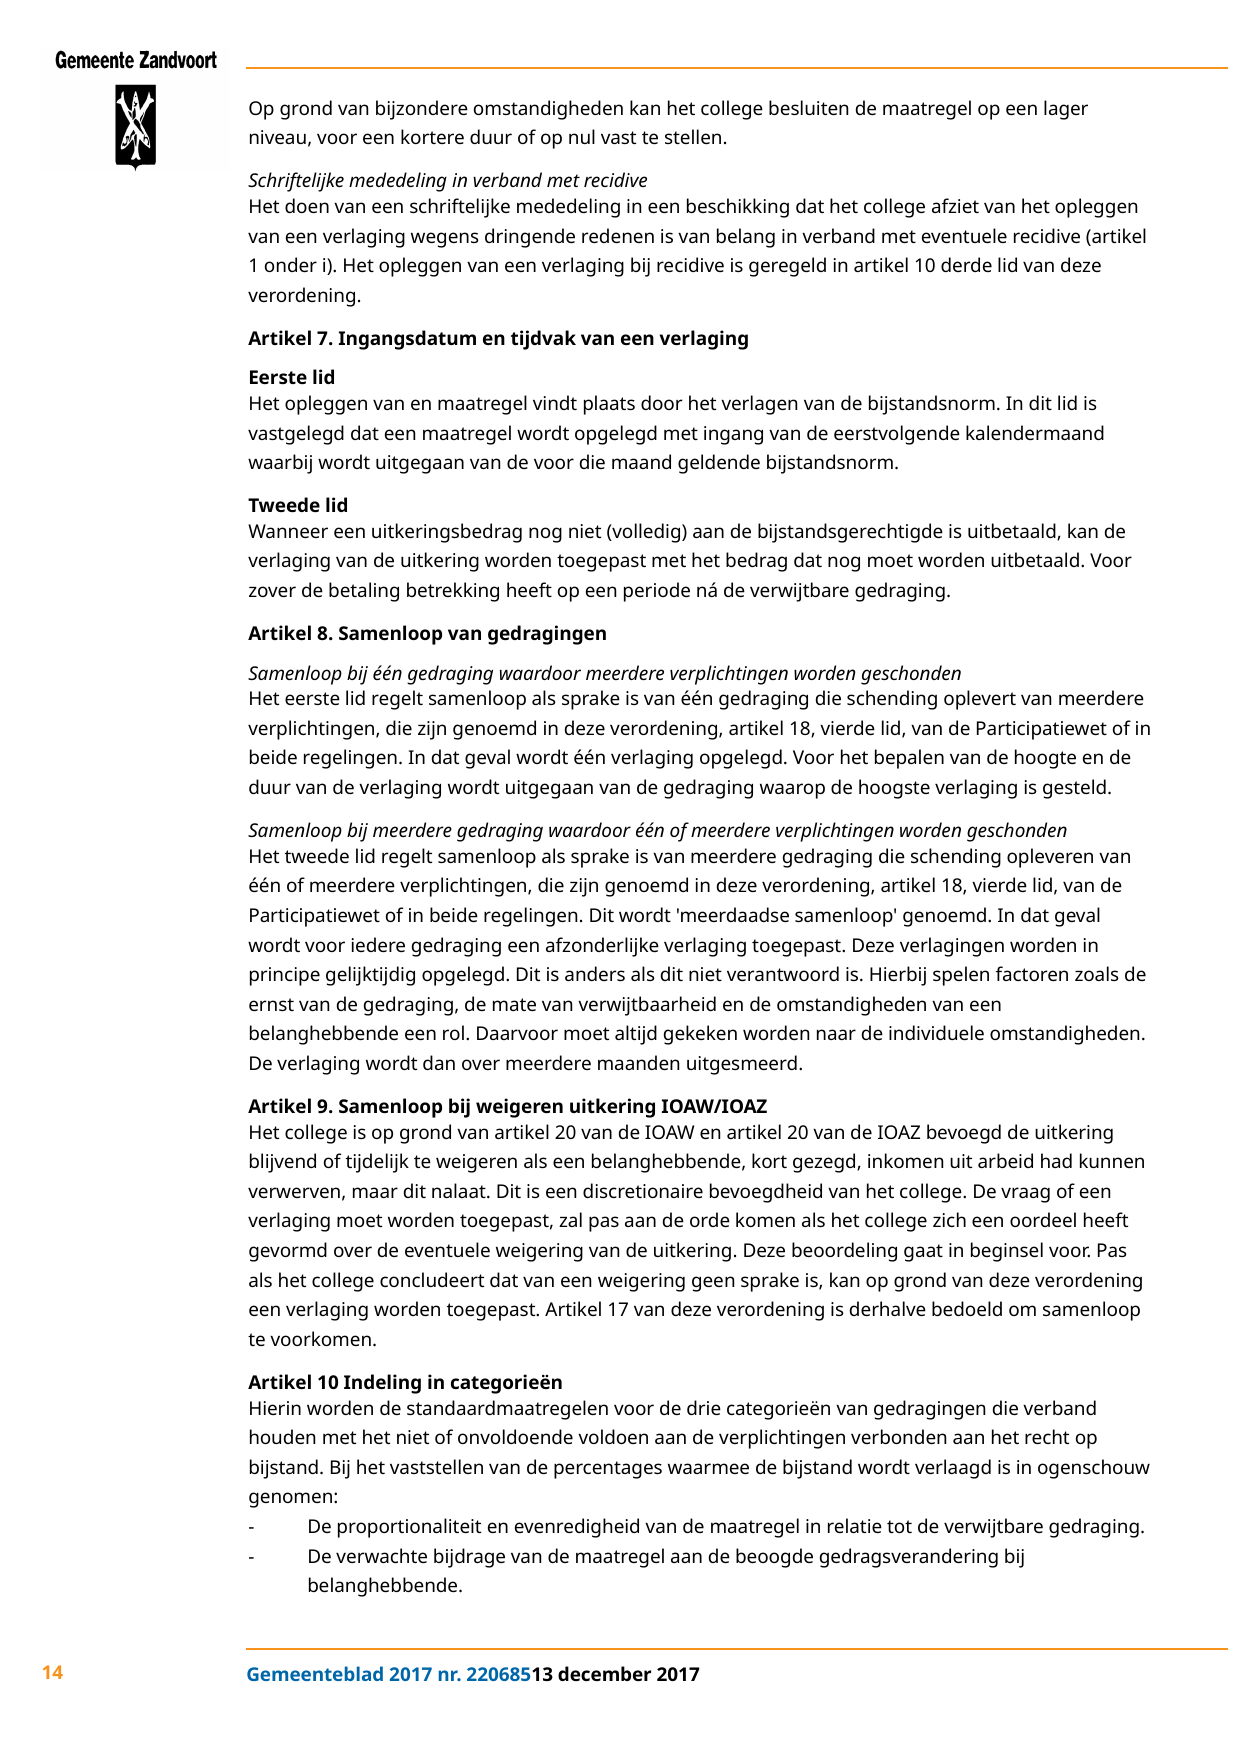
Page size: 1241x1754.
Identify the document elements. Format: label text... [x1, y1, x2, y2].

picture [41, 47, 231, 172]
list De verwachte bijdrage van de maatregel aan de beoogde gedragsverandering bij belanghebbende. [248, 1543, 1152, 1598]
text Op grond van bijzondere omstandigheden kan het college besluiten de maatregel op een lager niveau, voor een kortere duur of op nul vast te stellen. [248, 95, 1152, 150]
text Artikel 7. Ingangsdatum en tijdvak van een verlaging [248, 325, 1152, 351]
text Wanneer een uitkeringsbedrag nog niet (volledig) aan de bijstandsgerechtigde is uitbetaald, kan de verlaging van de uitkering worden toegepast met het bedrag dat nog moet worden uitbetaald. Voor zover de betaling betrekking heeft op een periode ná de verwijtbare gedraging. [248, 518, 1152, 603]
text Eerste lid [248, 364, 1152, 390]
text Samenloop bij meerdere gedraging waardoor één of meerdere verplichtingen worden geschonden [248, 817, 1152, 843]
text Het college is op grond van artikel 20 van de IOAW en artikel 20 van de IOAZ bevoegd de uitkering blijvend of tijdelijk te weigeren als een belanghebbende, kort gezegd, inkomen uit arbeid had kunnen verwerven, maar dit nalaat. Dit is een discretionaire bevoegdheid van het college. De vraag of een verlaging moet worden toegepast, zal pas aan de orde komen als het college zich een oordeel heeft gevormd over de eventuele weigering van de uitkering. Deze beoordeling gaat in beginsel voor. Pas als het college concludeert dat van een weigering geen sprake is, kan op grond van deze verordening een verlaging worden toegepast. Artikel 17 van deze verordening is derhalve bedoeld om samenloop te voorkomen. [248, 1119, 1152, 1352]
text Samenloop bij één gedraging waardoor meerdere verplichtingen worden geschonden [248, 660, 1152, 685]
text Artikel 10 Indeling in categorieën [248, 1369, 1152, 1395]
text Het opleggen van en maatregel vindt plaats door het verlagen van de bijstandsnorm. In dit lid is vastgelegd dat een maatregel wordt opgelegd met ingang van de eerstvolgende kalendermaand waarbij wordt uitgegaan van de voor die maand geldende bijstandsnorm. [248, 390, 1152, 475]
text Artikel 8. Samenloop van gedragingen [248, 620, 1152, 646]
text Tweede lid [248, 492, 1152, 518]
text Het eerste lid regelt samenloop als sprake is van één gedraging die schending oplevert van meerdere verplichtingen, die zijn genoemd in deze verordening, artikel 18, vierde lid, van de Participatiewet of in beide regelingen. In dat geval wordt één verlaging opgelegd. Voor het bepalen van de hoogte en de duur van de verlaging wordt uitgegaan van de gedraging waarop de hoogste verlaging is gesteld. [248, 685, 1152, 800]
text Hierin worden de standaardmaatregelen voor de drie categorieën van gedragingen die verband houden met het niet of onvoldoende voldoen aan de verplichtingen verbonden aan het recht op bijstand. Bij het vaststellen van de percentages waarmee de bijstand wordt verlaagd is in ogenschouw genomen: [248, 1395, 1152, 1509]
list De proportionaliteit en evenredigheid van de maatregel in relatie tot de verwijtbare gedraging. [248, 1513, 1152, 1539]
text Het doen van een schriftelijke mededeling in een beschikking dat het college afziet van het opleggen van een verlaging wegens dringende redenen is van belang in verband met eventuele recidive (artikel 1 onder i). Het opleggen van een verlaging bij recidive is geregeld in artikel 10 derde lid van deze verordening. [248, 193, 1152, 308]
text Het tweede lid regelt samenloop als sprake is van meerdere gedraging die schending opleveren van één of meerdere verplichtingen, die zijn genoemd in deze verordening, artikel 18, vierde lid, van de Participatiewet of in beide regelingen. Dit wordt 'meerdaadse samenloop' genoemd. In dat geval wordt voor iedere gedraging een afzonderlijke verlaging toegepast. Deze verlagingen worden in principe gelijktijdig opgelegd. Dit is anders als dit niet verantwoord is. Hierbij spelen factoren zoals de ernst van de gedraging, de mate van verwijtbaarheid en de omstandigheden van een belanghebbende een rol. Daarvoor moet altijd gekeken worden naar de individuele omstandigheden. De verlaging wordt dan over meerdere maanden uitgesmeerd. [248, 843, 1152, 1076]
text Schriftelijke mededeling in verband met recidive [248, 167, 1152, 193]
text Artikel 9. Samenloop bij weigeren uitkering IOAW/IOAZ [248, 1093, 1152, 1119]
